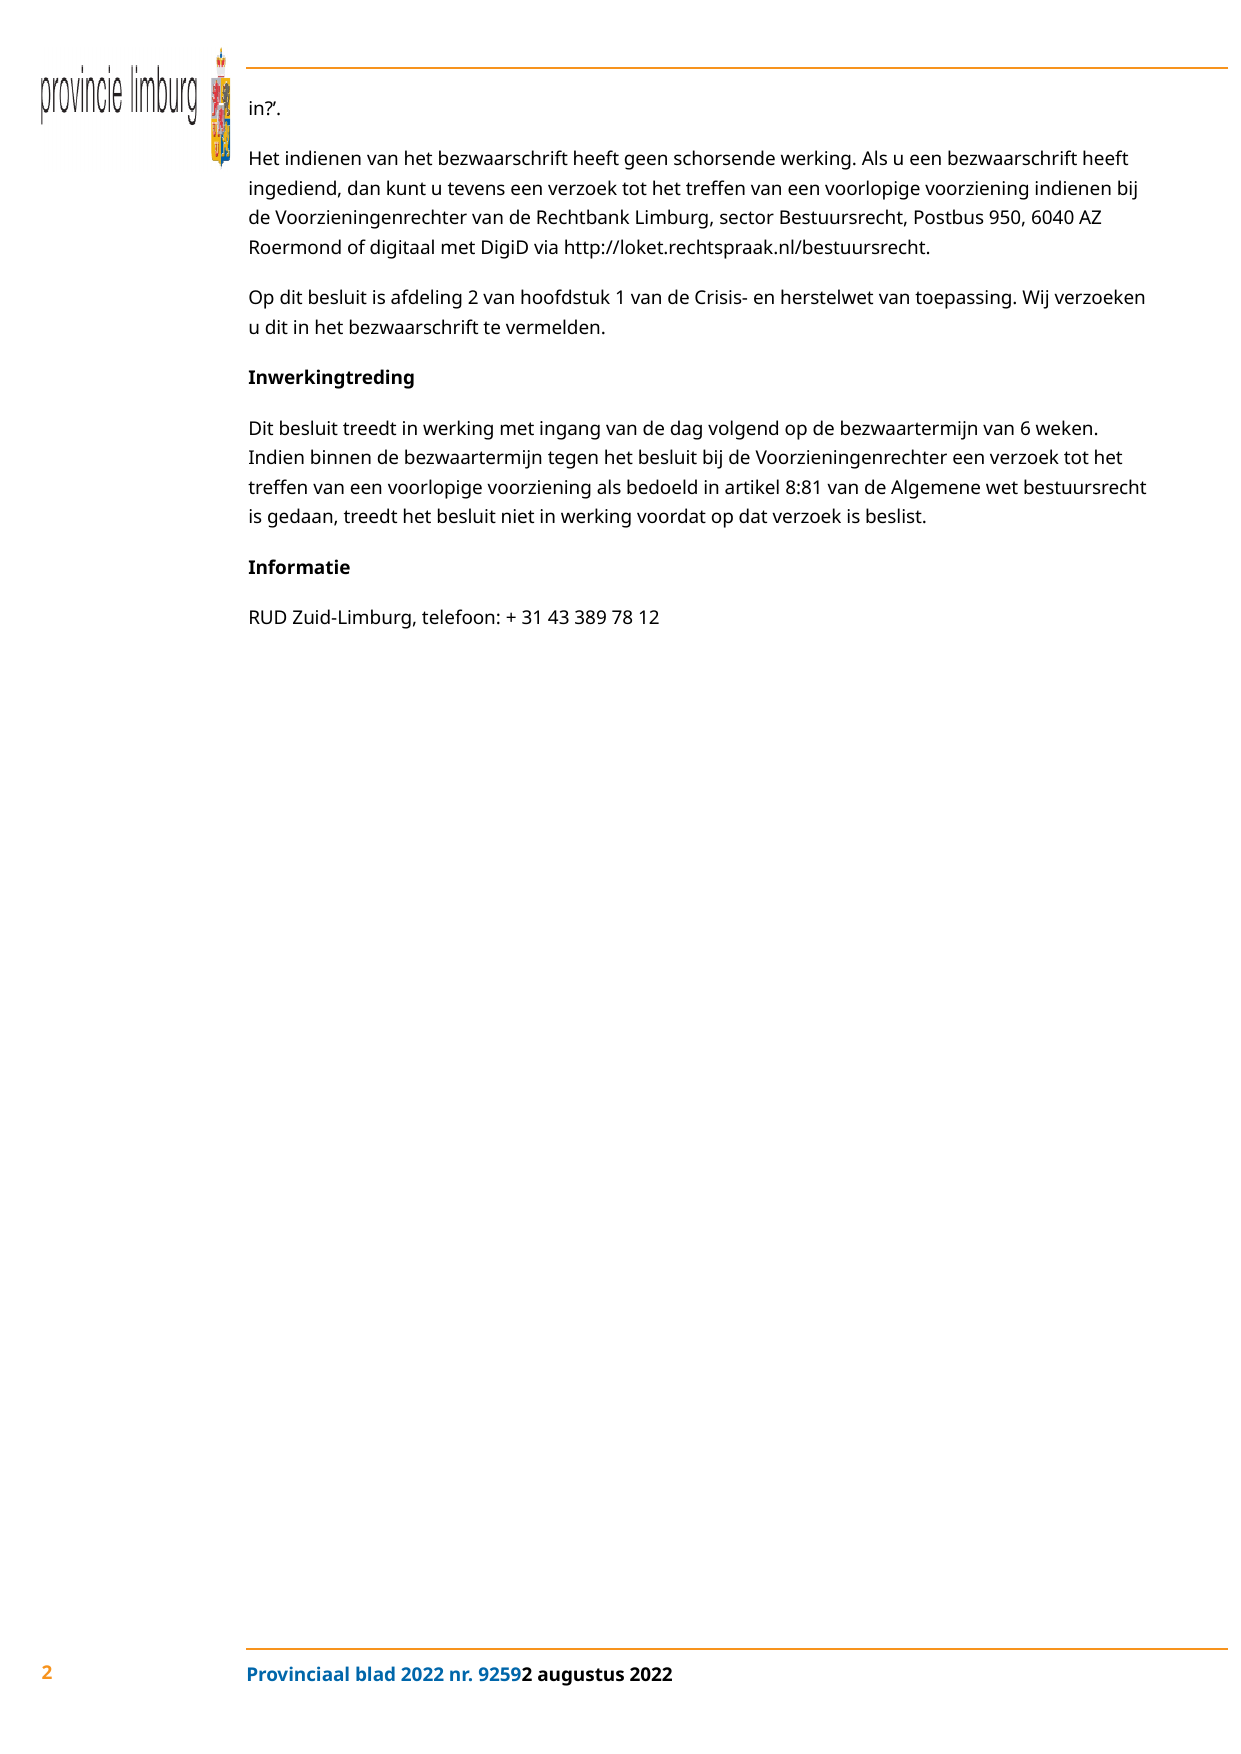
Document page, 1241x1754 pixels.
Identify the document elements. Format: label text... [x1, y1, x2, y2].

text Het indienen van het bezwaarschrift heeft geen schorsende werking. Als u een bezwaarschrift heeft ingediend, dan kunt u tevens een verzoek tot het treffen van een voorlopige voorziening indienen bij de Voorzieningenrechter van de Rechtbank Limburg, sector Bestuursrecht, Postbus 950, 6040 AZ Roermond of digitaal met DigiD via http://loket.rechtspraak.nl/bestuursrecht. [248, 145, 1152, 260]
text Op dit besluit is afdeling 2 van hoofdstuk 1 van de Crisis- en herstelwet van toepassing. Wij verzoeken u dit in het bezwaarschrift te vermelden. [248, 284, 1152, 340]
text Informatie [248, 554, 1152, 580]
text RUD Zuid-Limburg, telefoon: + 31 43 389 78 12 [248, 604, 1152, 630]
text in?’. [248, 95, 1152, 121]
text Inwerkingtreding [248, 364, 1152, 390]
picture [41, 47, 231, 172]
text Dit besluit treedt in werking met ingang van de dag volgend op de bezwaartermijn van 6 weken. Indien binnen de bezwaartermijn tegen het besluit bij de Voorzieningenrechter een verzoek tot het treffen van een voorlopige voorziening als bedoeld in artikel 8:81 van de Algemene wet bestuursrecht is gedaan, treedt het besluit niet in werking voordat op dat verzoek is beslist. [248, 415, 1152, 529]
